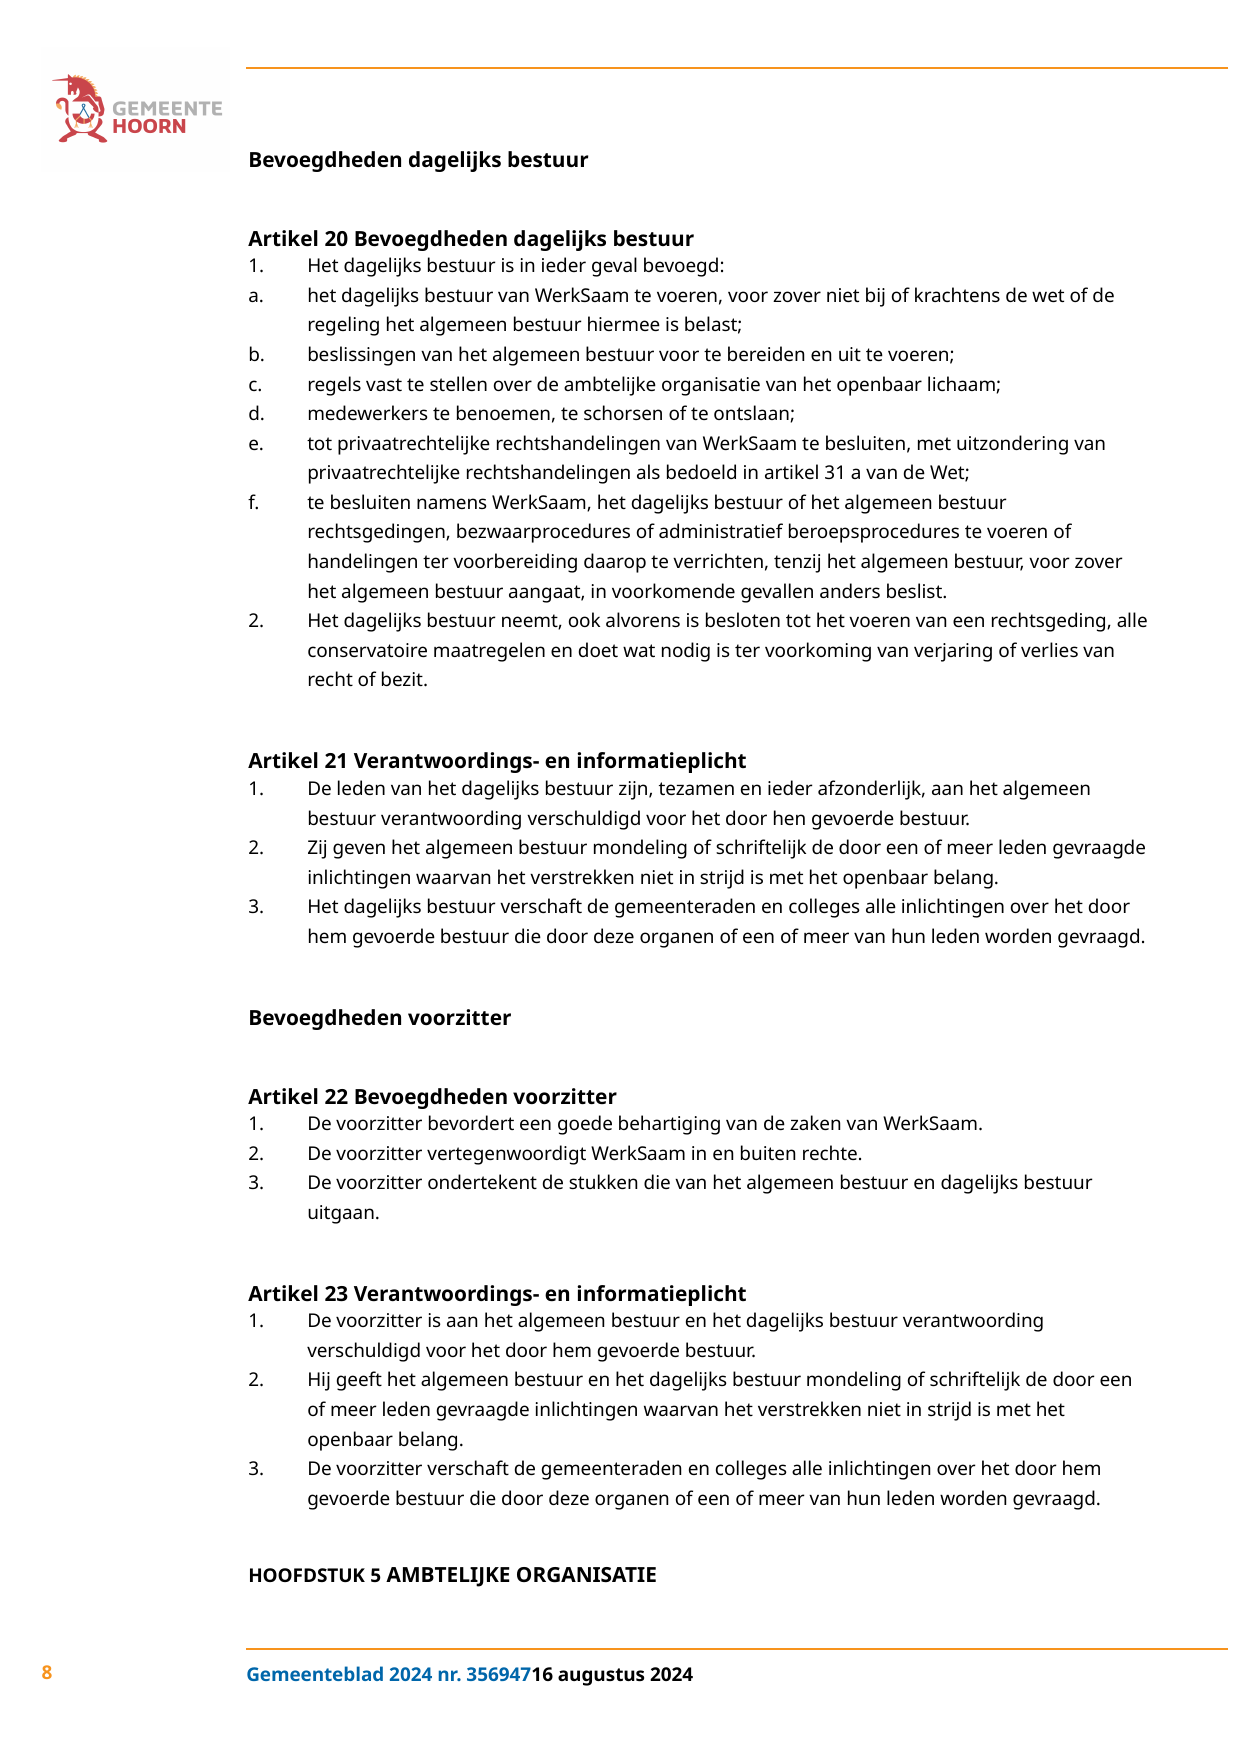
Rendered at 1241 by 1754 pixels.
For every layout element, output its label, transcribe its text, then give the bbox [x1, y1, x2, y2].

text Artikel 22 Bevoegdheden voorzitter [248, 1082, 1152, 1110]
text Artikel 23 Verantwoordings- en informatieplicht [248, 1279, 1152, 1307]
list De leden van het dagelijks bestuur zijn, tezamen en ieder afzonderlijk, aan het algemeen bestuur verantwoording verschuldigd voor het door hen gevoerde bestuur. [248, 775, 1152, 830]
list De voorzitter bevordert een goede behartiging van de zaken van WerkSaam. [248, 1110, 1152, 1136]
list tot privaatrechtelijke rechtshandelingen van WerkSaam te besluiten, met uitzondering van privaatrechtelijke rechtshandelingen als bedoeld in artikel 31 a van de Wet; [248, 430, 1152, 485]
list beslissingen van het algemeen bestuur voor te bereiden en uit te voeren; [248, 341, 1152, 367]
picture [41, 47, 231, 172]
list De voorzitter ondertekent de stukken die van het algemeen bestuur en dagelijks bestuur uitgaan. [248, 1169, 1152, 1225]
list De voorzitter vertegenwoordigt WerkSaam in en buiten rechte. [248, 1140, 1152, 1166]
text Artikel 21 Verantwoordings- en informatieplicht [248, 747, 1152, 775]
list te besluiten namens WerkSaam, het dagelijks bestuur of het algemeen bestuur rechtsgedingen, bezwaarprocedures of administratief beroepsprocedures te voeren of handelingen ter voorbereiding daarop te verrichten, tenzij het algemeen bestuur, voor zover het algemeen bestuur aangaat, in voorkomende gevallen anders beslist. [248, 489, 1152, 604]
list medewerkers te benoemen, te schorsen of te ontslaan; [248, 400, 1152, 426]
list Zij geven het algemeen bestuur mondeling of schriftelijk de door een of meer leden gevraagde inlichtingen waarvan het verstrekken niet in strijd is met het openbaar belang. [248, 834, 1152, 889]
list Hij geeft het algemeen bestuur en het dagelijks bestuur mondeling of schriftelijk de door een of meer leden gevraagde inlichtingen waarvan het verstrekken niet in strijd is met het openbaar belang. [248, 1367, 1152, 1452]
list het dagelijks bestuur van WerkSaam te voeren, voor zover niet bij of krachtens de wet of de regeling het algemeen bestuur hiermee is belast; [248, 282, 1152, 337]
list Het dagelijks bestuur verschaft de gemeenteraden en colleges alle inlichtingen over het door hem gevoerde bestuur die door deze organen of een of meer van hun leden worden gevraagd. [248, 893, 1152, 949]
list De voorzitter verschaft de gemeenteraden en colleges alle inlichtingen over het door hem gevoerde bestuur die door deze organen of een of meer van hun leden worden gevraagd. [248, 1455, 1152, 1511]
list regels vast te stellen over de ambtelijke organisatie van het openbaar lichaam; [248, 371, 1152, 397]
list Het dagelijks bestuur neemt, ook alvorens is besloten tot het voeren van een rechtsgeding, alle conservatoire maatregelen en doet wat nodig is ter voorkoming van verjaring of verlies van recht of bezit. [248, 607, 1152, 692]
list Het dagelijks bestuur is in ieder geval bevoegd: [248, 252, 1152, 278]
text HOOFDSTUK 5 AMBTELIJKE ORGANISATIE [248, 1560, 1152, 1589]
text Bevoegdheden dagelijks bestuur [248, 145, 1152, 174]
text Bevoegdheden voorzitter [248, 1003, 1152, 1031]
text Artikel 20 Bevoegdheden dagelijks bestuur [248, 224, 1152, 252]
list De voorzitter is aan het algemeen bestuur en het dagelijks bestuur verantwoording verschuldigd voor het door hem gevoerde bestuur. [248, 1307, 1152, 1363]
